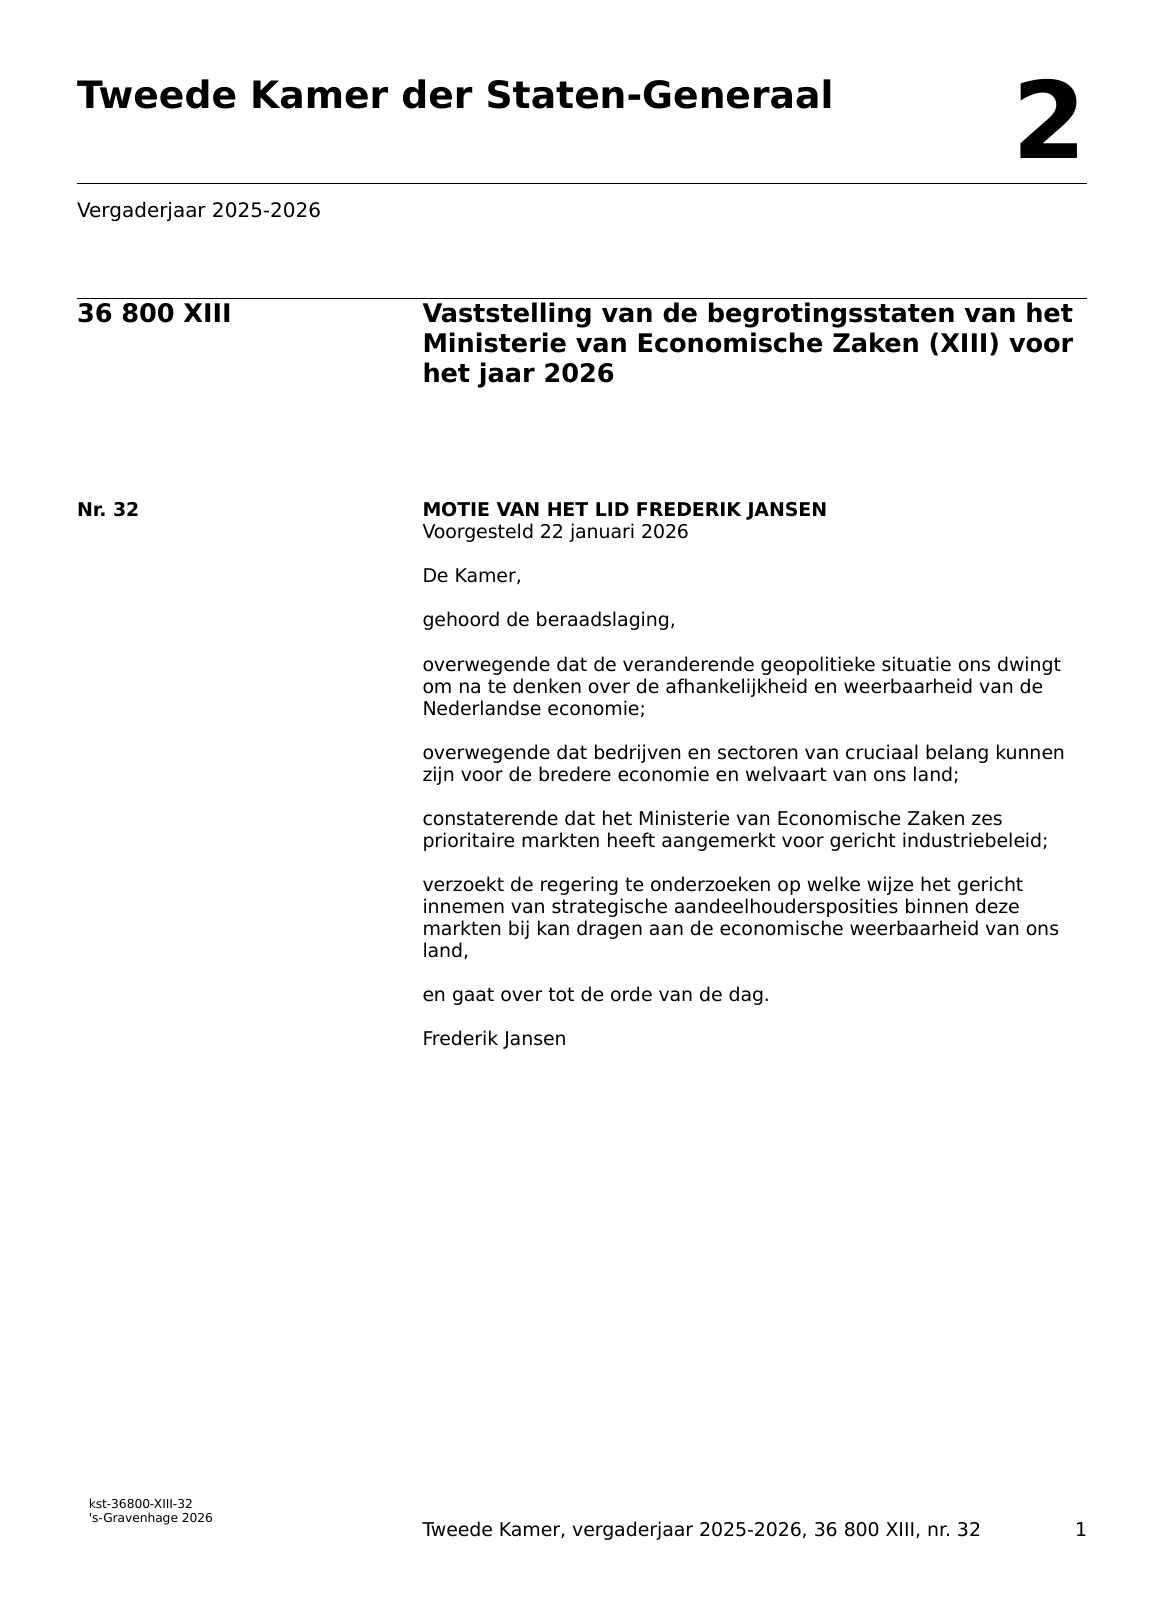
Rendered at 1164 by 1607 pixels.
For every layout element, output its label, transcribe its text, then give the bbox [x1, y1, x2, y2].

text verzoekt de regering te onderzoeken op welke wijze het gericht innemen van strategische aandeelhoudersposities binnen deze markten bij kan dragen aan de economische weerbaarheid van ons land, [422, 874, 1087, 962]
subtitle 36 800 XIII Vaststelling van de begrotingsstaten van het Ministerie van Economische Zaken (XIII) voor het jaar 2026 [77, 299, 1087, 388]
subtitle Nr. 32 MOTIE VAN HET LID FREDERIK JANSEN [77, 499, 1087, 521]
text overwegende dat de veranderende geopolitieke situatie ons dwingt om na te denken over de afhankelijkheid en weerbaarheid van de Nederlandse economie; [422, 653, 1087, 719]
table_header Tweede Kamer der Staten-Generaal [77, 59, 886, 183]
text De Kamer, [422, 565, 1087, 587]
text 's-Gravenhage 2026 [88, 1511, 323, 1525]
text constaterende dat het Ministerie van Economische Zaken zes prioritaire markten heeft aangemerkt voor gericht industriebeleid; [422, 808, 1087, 852]
text en gaat over tot de orde van de dag. [422, 984, 1087, 1006]
text Frederik Jansen [422, 1028, 1087, 1050]
table_header 2 [886, 59, 1087, 183]
table_cell Vergaderjaar 2025-2026 [77, 184, 1087, 298]
text gehoord de beraadslaging, [422, 609, 1087, 631]
text overwegende dat bedrijven en sectoren van cruciaal belang kunnen zijn voor de bredere economie en welvaart van ons land; [422, 742, 1087, 786]
text kst-36800-XIII-32 [88, 1497, 323, 1511]
text Voorgesteld 22 januari 2026 [422, 521, 1087, 543]
